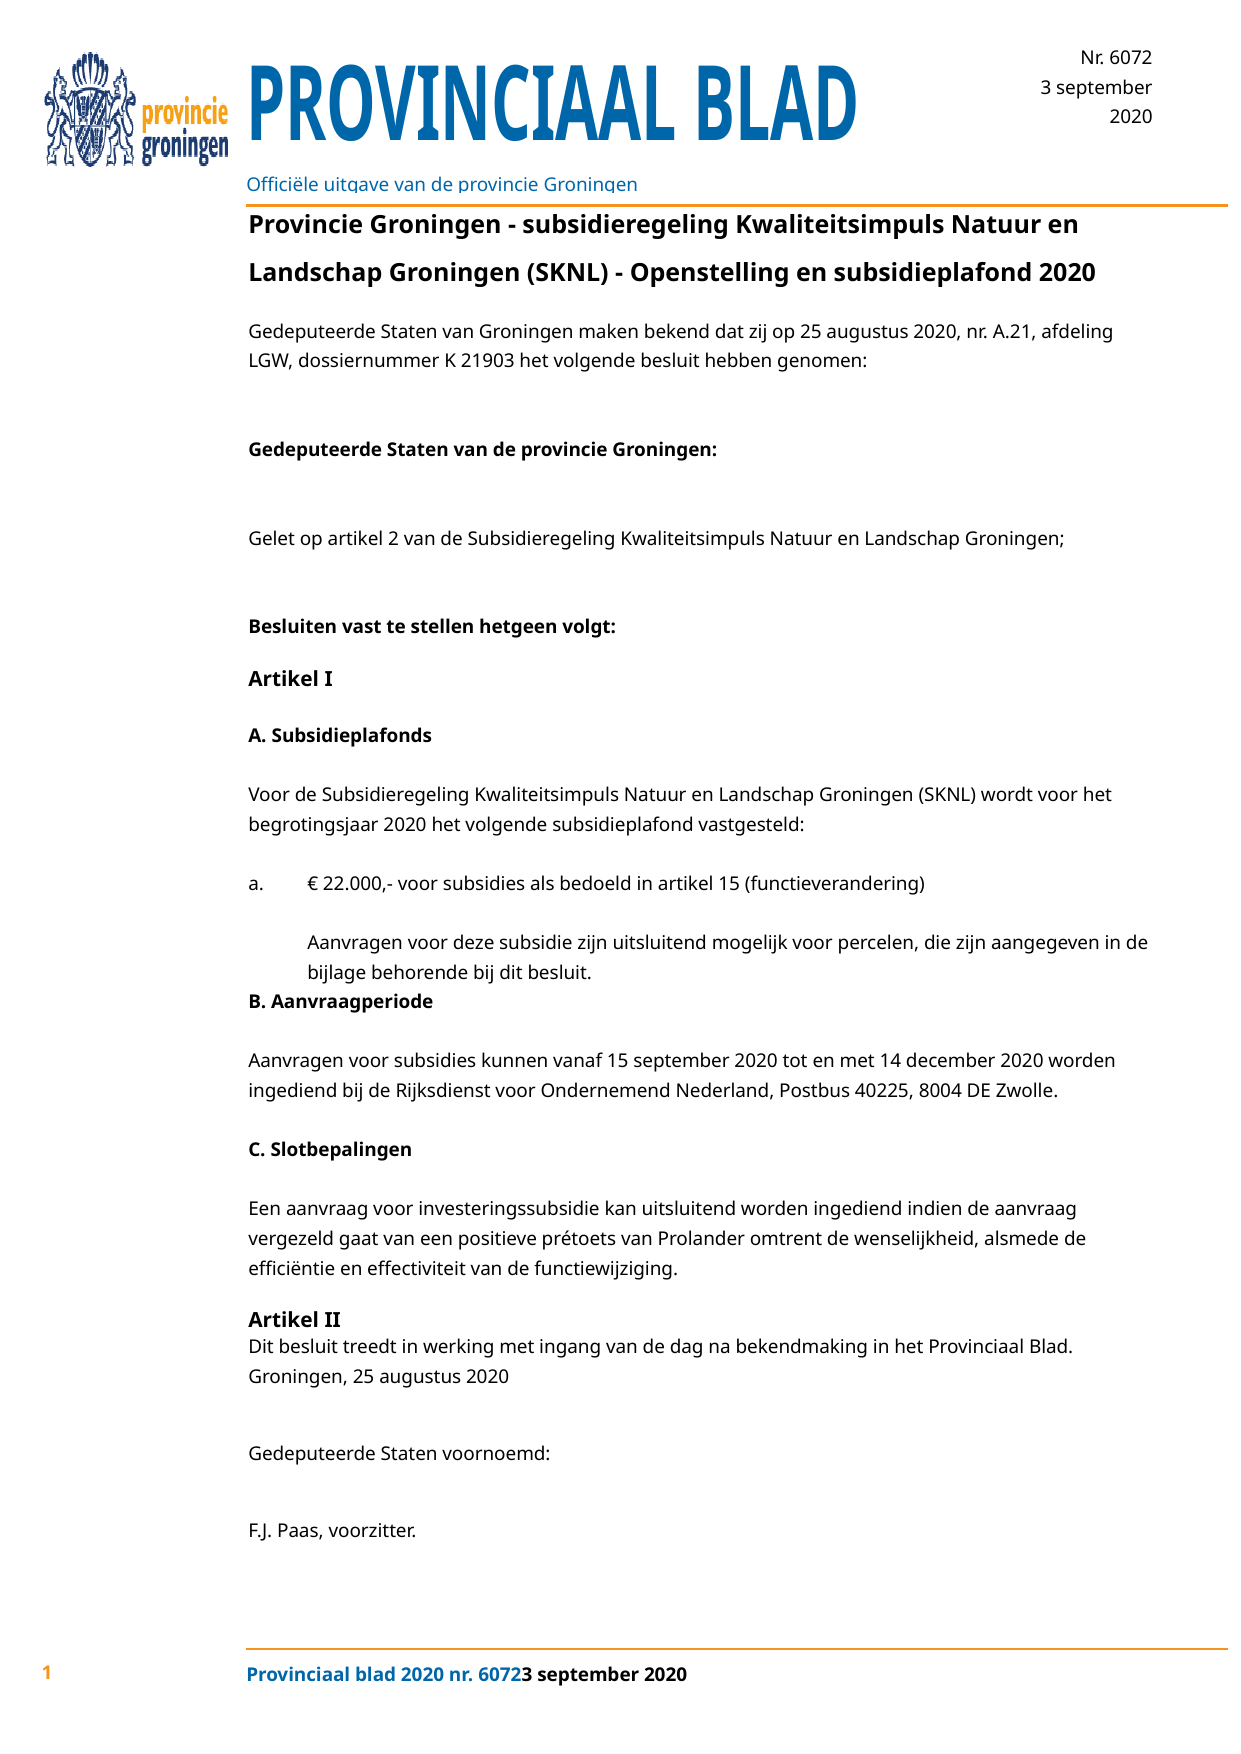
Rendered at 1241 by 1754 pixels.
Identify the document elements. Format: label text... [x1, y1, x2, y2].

text Provincie Groningen - subsidieregeling Kwaliteitsimpuls Natuur en Landschap Groningen (SKNL) - Openstelling en subsidieplafond 2020 [248, 207, 1152, 288]
list Aanvragen voor deze subsidie zijn uitsluitend mogelijk voor percelen, die zijn aangegeven in de bijlage behorende bij dit besluit. [248, 929, 1152, 984]
text Dit besluit treedt in werking met ingang van de dag na bekendmaking in het Provinciaal Blad. [248, 1333, 1152, 1359]
text Artikel II [248, 1305, 1152, 1333]
text ingediend bij de Rijksdienst voor Ondernemend Nederland, Postbus 40225, 8004 DE Zwolle. [248, 1077, 1152, 1103]
text B. Aanvraagperiode [248, 988, 1152, 1014]
text A. Subsidieplafonds [248, 722, 1152, 748]
text Gedeputeerde Staten van de provincie Groningen: [248, 436, 1152, 462]
text Voor de Subsidieregeling Kwaliteitsimpuls Natuur en Landschap Groningen (SKNL) wordt voor het [248, 781, 1152, 807]
picture [41, 47, 231, 172]
text F.J. Paas, voorzitter. [248, 1517, 1152, 1543]
text efficiëntie en effectiviteit van de functiewijziging. [248, 1255, 1152, 1280]
text Een aanvraag voor investeringssubsidie kan uitsluitend worden ingediend indien de aanvraag vergezeld gaat van een positieve prétoets van Prolander omtrent de wenselijkheid, alsmede de [248, 1196, 1152, 1251]
text C. Slotbepalingen [248, 1136, 1152, 1162]
text Groningen, 25 augustus 2020 [248, 1363, 1152, 1389]
text Artikel I [248, 664, 1152, 693]
text Gelet op artikel 2 van de Subsidieregeling Kwaliteitsimpuls Natuur en Landschap Groningen; [248, 525, 1152, 551]
list € 22.000,- voor subsidies als bedoeld in artikel 15 (functieverandering) [248, 870, 1152, 896]
text Aanvragen voor subsidies kunnen vanaf 15 september 2020 tot en met 14 december 2020 worden [248, 1048, 1152, 1073]
text Gedeputeerde Staten voornoemd: [248, 1440, 1152, 1466]
text begrotingsjaar 2020 het volgende subsidieplafond vastgesteld: [248, 811, 1152, 837]
text Gedeputeerde Staten van Groningen maken bekend dat zij op 25 augustus 2020, nr. A.21, afdeling LGW, dossiernummer K 21903 het volgende besluit hebben genomen: [248, 318, 1152, 373]
text Besluiten vast te stellen hetgeen volgt: [248, 614, 1152, 639]
